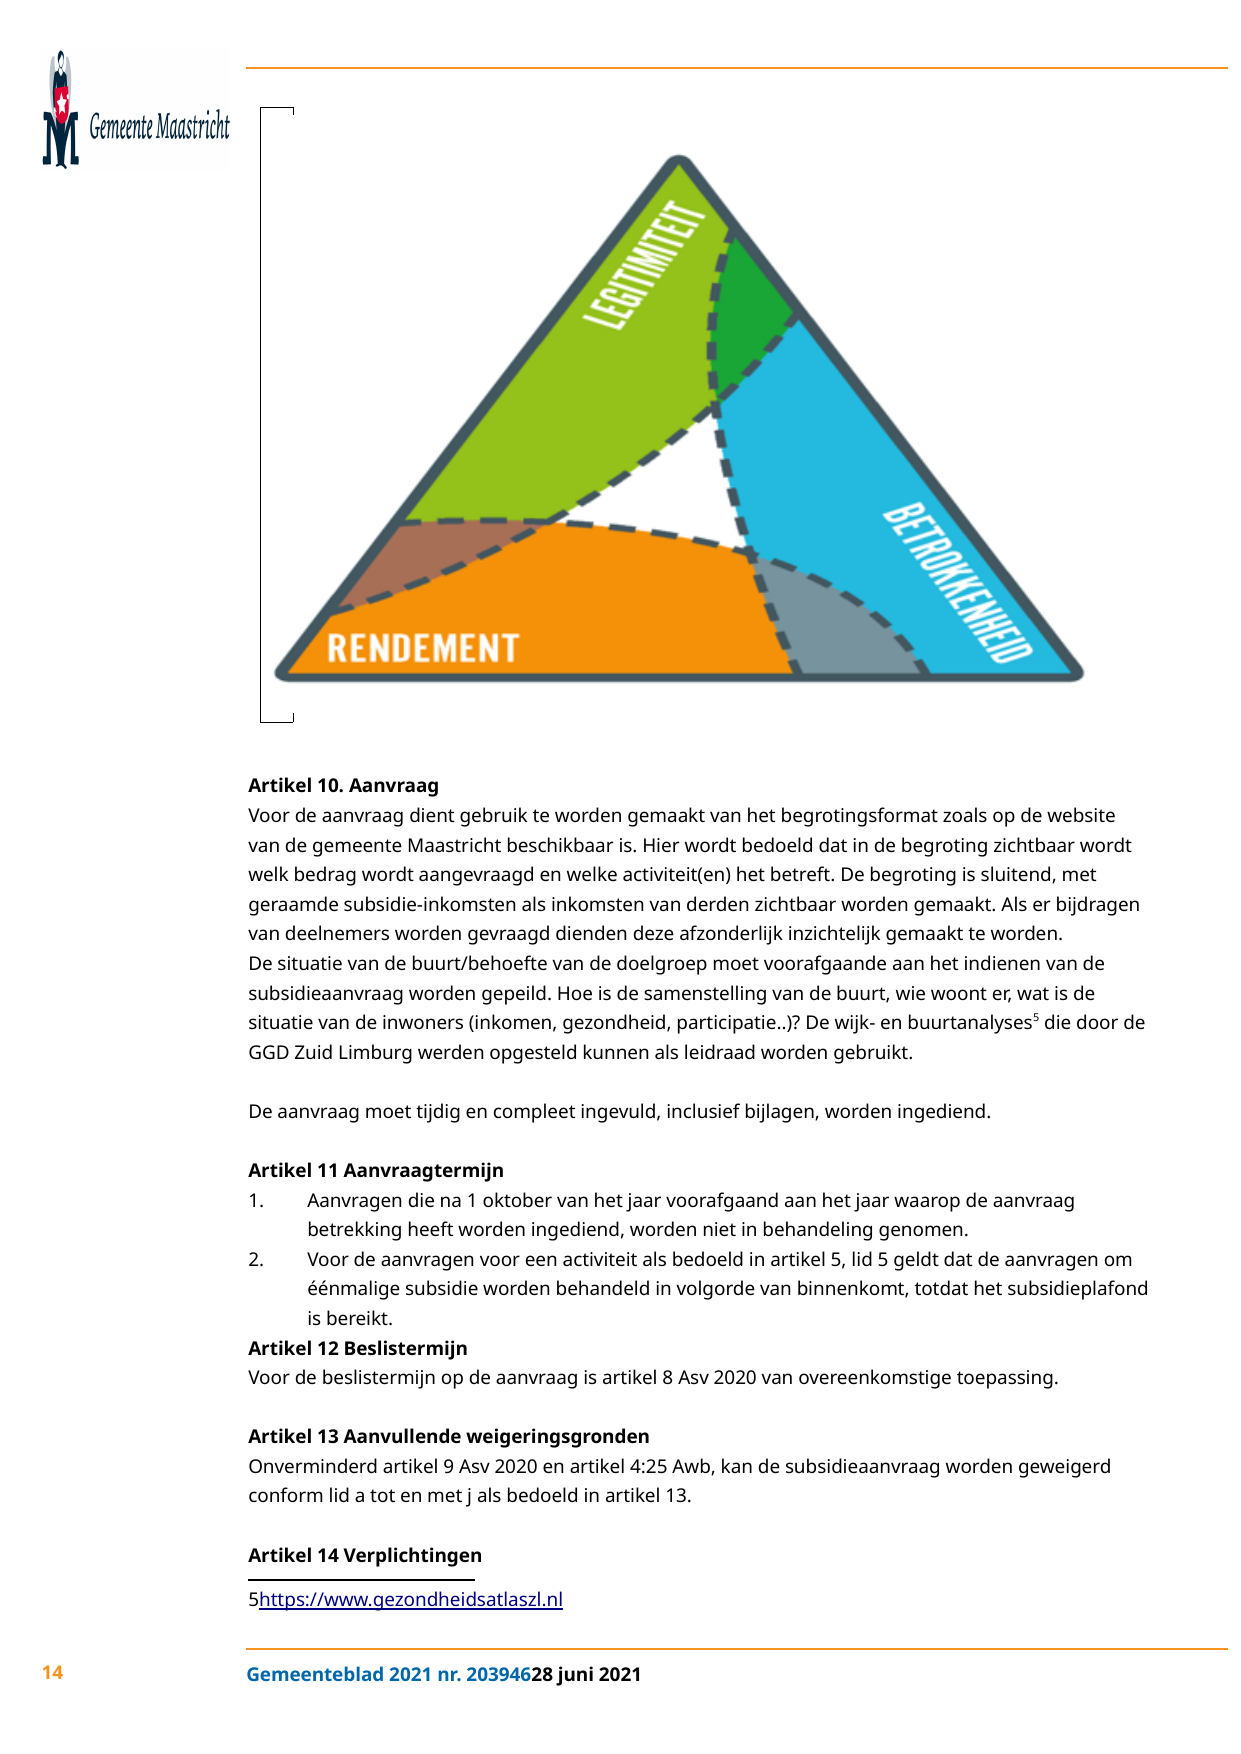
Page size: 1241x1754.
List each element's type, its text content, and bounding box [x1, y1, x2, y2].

text Voor de aanvraag dient gebruik te worden gemaakt van het begrotingsformat zoals op de website van de gemeente Maastricht beschikbaar is. Hier wordt bedoeld dat in de begroting zichtbaar wordt welk bedrag wordt aangevraagd en welke activiteit(en) het betreft. De begroting is sluitend, met geraamde subsidie-inkomsten als inkomsten van derden zichtbaar worden gemaakt. Als er bijdragen van deelnemers worden gevraagd dienden deze afzonderlijk inzichtelijk gemaakt te worden. [248, 802, 1152, 946]
text Onverminderd artikel 9 Asv 2020 en artikel 4:25 Awb, kan de subsidieaanvraag worden geweigerd conform lid a tot en met j als bedoeld in artikel 13. [248, 1453, 1152, 1508]
text Artikel 11 Aanvraagtermijn [248, 1157, 1152, 1183]
list Voor de aanvragen voor een activiteit als bedoeld in artikel 5, lid 5 geldt dat de aanvragen om éénmalige subsidie worden behandeld in volgorde van binnenkomt, totdat het subsidieplafond is bereikt. [248, 1246, 1152, 1331]
text Artikel 10. Aanvraag [248, 773, 1152, 798]
text Artikel 14 Verplichtingen [248, 1542, 1152, 1567]
picture [268, 115, 1096, 713]
picture [41, 47, 231, 172]
text Artikel 13 Aanvullende weigeringsgronden [248, 1423, 1152, 1449]
text Voor de beslistermijn op de aanvraag is artikel 8 Asv 2020 van overeenkomstige toepassing. [248, 1364, 1152, 1390]
list Aanvragen die na 1 oktober van het jaar voorafgaand aan het jaar waarop de aanvraag betrekking heeft worden ingediend, worden niet in behandeling genomen. [248, 1187, 1152, 1242]
text De aanvraag moet tijdig en compleet ingevuld, inclusief bijlagen, worden ingediend. [248, 1098, 1152, 1124]
text De situatie van de buurt/behoefte van de doelgroep moet voorafgaande aan het indienen van de subsidieaanvraag worden gepeild. Hoe is de samenstelling van de buurt, wie woont er, wat is de situatie van de inwoners (inkomen, gezondheid, participatie..)? De wijk- en buurtanalyses die door de GGD Zuid Limburg werden opgesteld kunnen als leidraad worden gebruikt. [248, 950, 1152, 1064]
text https://www.gezondheidsatlaszl.nl [248, 1586, 1152, 1612]
text Artikel 12 Beslistermijn [248, 1335, 1152, 1360]
